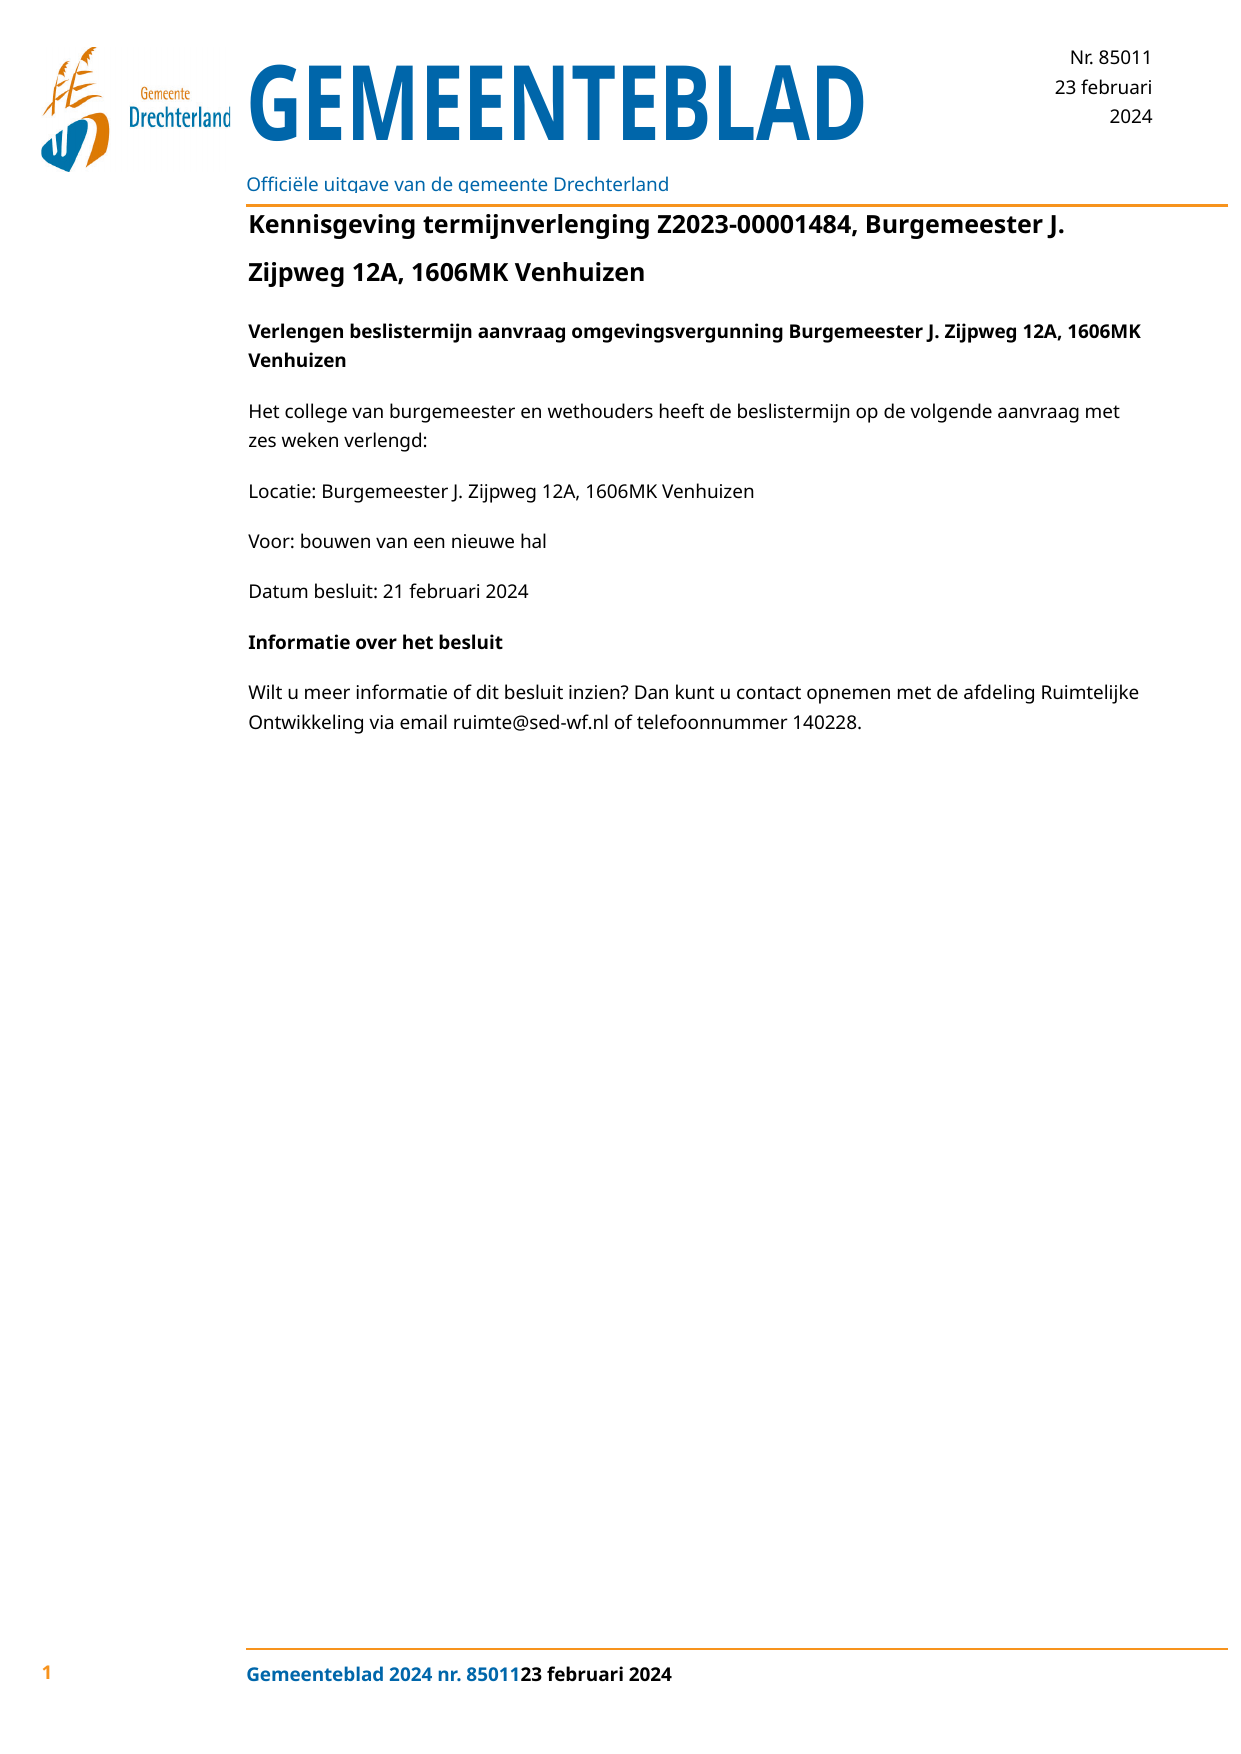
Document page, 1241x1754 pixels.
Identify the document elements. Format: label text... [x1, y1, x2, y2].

text Datum besluit: 21 februari 2024 [248, 579, 1152, 604]
text Verlengen beslistermijn aanvraag omgevingsvergunning Burgemeester J. Zijpweg 12A, 1606MK Venhuizen [248, 318, 1152, 373]
picture [41, 47, 231, 172]
text Locatie: Burgemeester J. Zijpweg 12A, 1606MK Venhuizen [248, 478, 1152, 504]
text Informatie over het besluit [248, 629, 1152, 655]
text Het college van burgemeester en wethouders heeft de beslistermijn op de volgende aanvraag met zes weken verlengd: [248, 398, 1152, 453]
picture [226, 115, 231, 124]
text Kennisgeving termijnverlenging Z2023-00001484, Burgemeester J. Zijpweg 12A, 1606MK Venhuizen [248, 207, 1152, 288]
picture [41, 158, 64, 172]
text Wilt u meer informatie of dit besluit inzien? Dan kunt u contact opnemen met de afdeling Ruimtelijke Ontwikkeling via email ruimte@sed-wf.nl of telefoonnummer 140228. [248, 679, 1152, 735]
text Voor: bouwen van een nieuwe hal [248, 528, 1152, 554]
